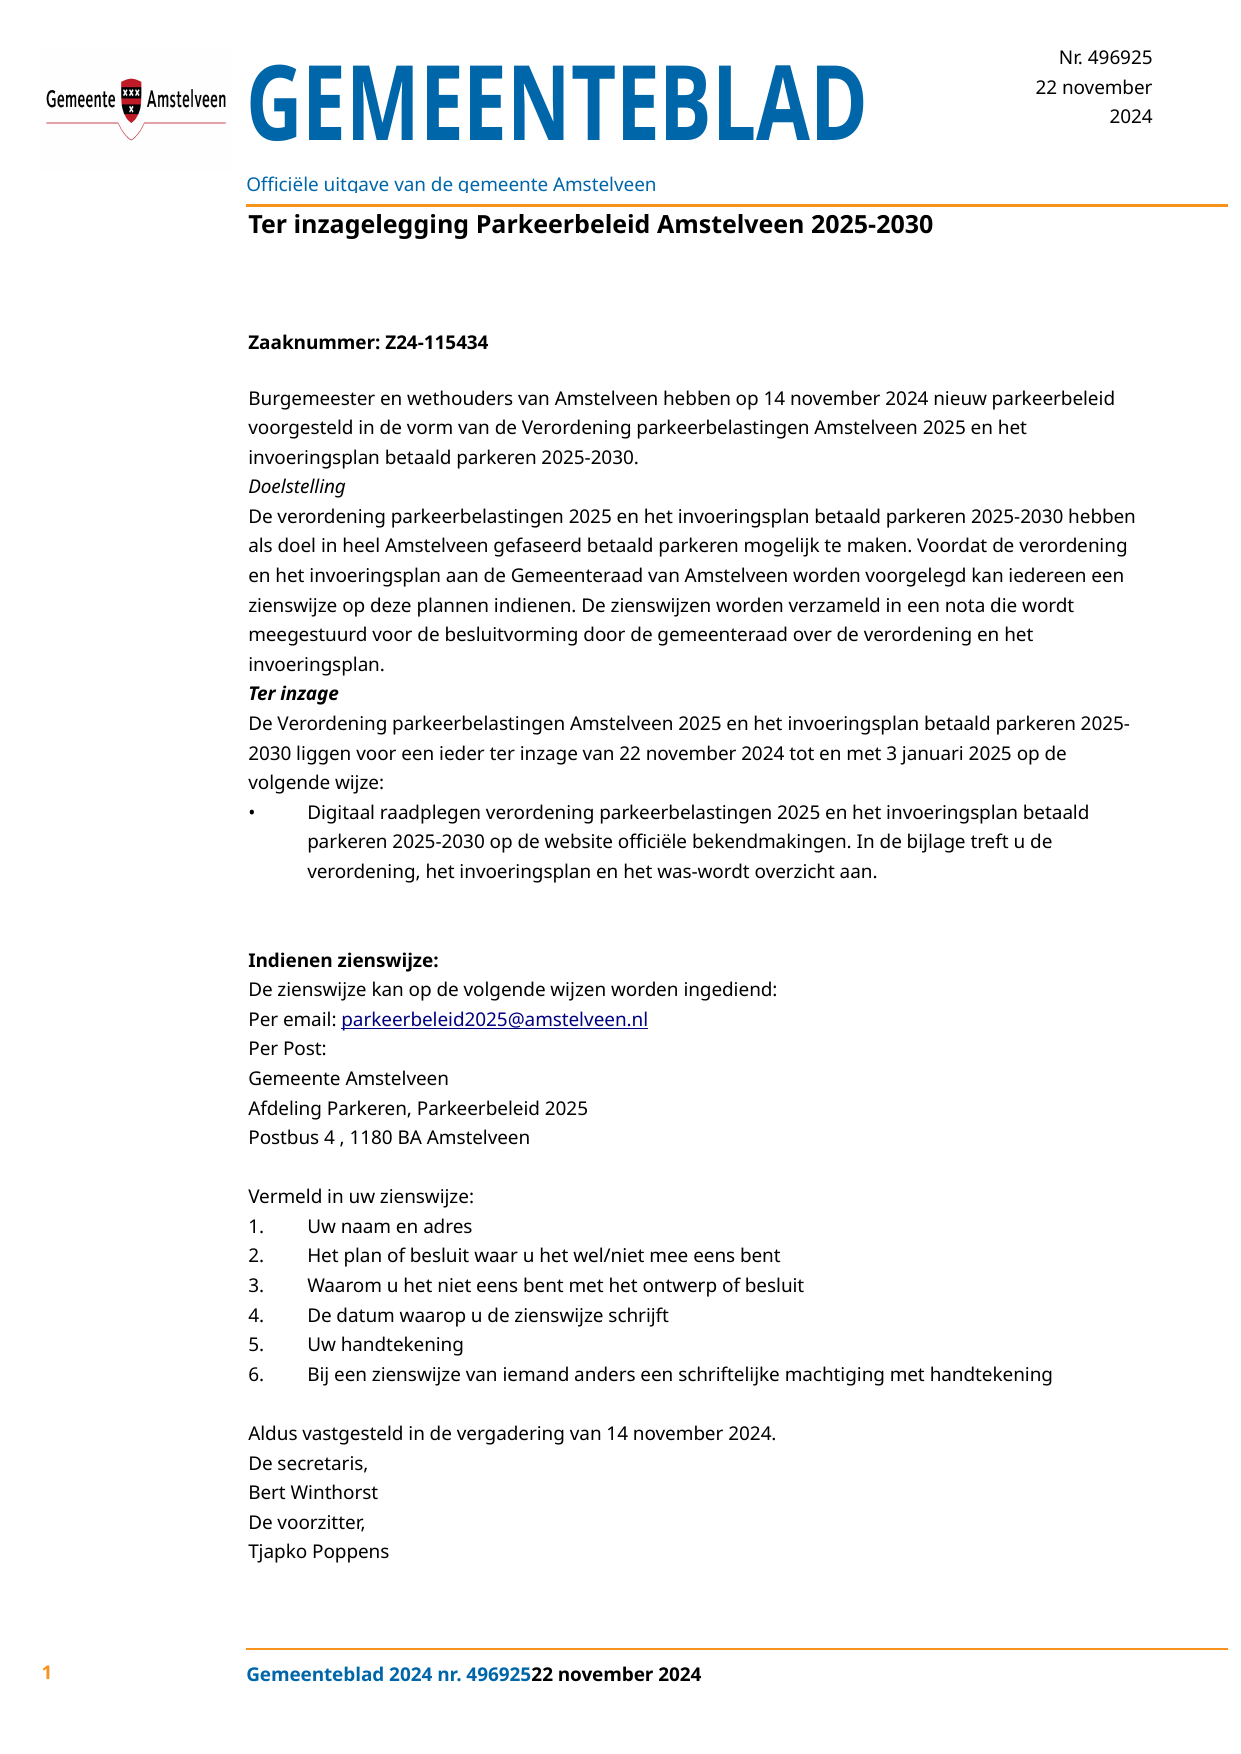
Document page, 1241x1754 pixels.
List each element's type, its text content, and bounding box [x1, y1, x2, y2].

text Tjapko Poppens [248, 1538, 1152, 1564]
list De datum waarop u de zienswijze schrijft [248, 1302, 1152, 1328]
text Zaaknummer: Z24-115434 [248, 329, 1152, 355]
text Aldus vastgesteld in de vergadering van 14 november 2024. [248, 1420, 1152, 1446]
text Postbus 4 , 1180 BA Amstelveen [248, 1124, 1152, 1150]
text Afdeling Parkeren, Parkeerbeleid 2025 [248, 1095, 1152, 1121]
text De voorzitter, [248, 1509, 1152, 1535]
text Bert Winthorst [248, 1479, 1152, 1505]
text Per email: parkeerbeleid2025@amstelveen.nl [248, 1006, 1152, 1032]
text De zienswijze kan op de volgende wijzen worden ingediend: [248, 976, 1152, 1002]
list Waarom u het niet eens bent met het ontwerp of besluit [248, 1272, 1152, 1298]
list Bij een zienswijze van iemand anders een schriftelijke machtiging met handtekening [248, 1361, 1152, 1387]
text Burgemeester en wethouders van Amstelveen hebben op 14 november 2024 nieuw parkeerbeleid voorgesteld in de vorm van de Verordening parkeerbelastingen Amstelveen 2025 en het invoeringsplan betaald parkeren 2025-2030. [248, 385, 1152, 470]
text Gemeente Amstelveen [248, 1065, 1152, 1091]
list Uw handtekening [248, 1331, 1152, 1357]
text Ter inzage [248, 681, 1152, 706]
list Digitaal raadplegen verordening parkeerbelastingen 2025 en het invoeringsplan betaald parkeren 2025-2030 op de website officiële bekendmakingen. In de bijlage treft u de verordening, het invoeringsplan en het was-wordt overzicht aan. [248, 799, 1152, 884]
list Uw naam en adres [248, 1213, 1152, 1239]
text Ter inzagelegging Parkeerbeleid Amstelveen 2025-2030 [248, 207, 1152, 241]
picture [41, 47, 231, 172]
text Per Post: [248, 1036, 1152, 1061]
text Doelstelling [248, 473, 1152, 499]
text De verordening parkeerbelastingen 2025 en het invoeringsplan betaald parkeren 2025-2030 hebben als doel in heel Amstelveen gefaseerd betaald parkeren mogelijk te maken. Voordat de verordening en het invoeringsplan aan de Gemeenteraad van Amstelveen worden voorgelegd kan iedereen een zienswijze op deze plannen indienen. De zienswijzen worden verzameld in een nota die wordt meegestuurd voor de besluitvorming door de gemeenteraad over de verordening en het invoeringsplan. [248, 503, 1152, 677]
text De Verordening parkeerbelastingen Amstelveen 2025 en het invoeringsplan betaald parkeren 2025-2030 liggen voor een ieder ter inzage van 22 november 2024 tot en met 3 januari 2025 op de volgende wijze: [248, 710, 1152, 795]
text De secretaris, [248, 1450, 1152, 1476]
text Indienen zienswijze: [248, 947, 1152, 973]
text Vermeld in uw zienswijze: [248, 1183, 1152, 1209]
list Het plan of besluit waar u het wel/niet mee eens bent [248, 1243, 1152, 1268]
